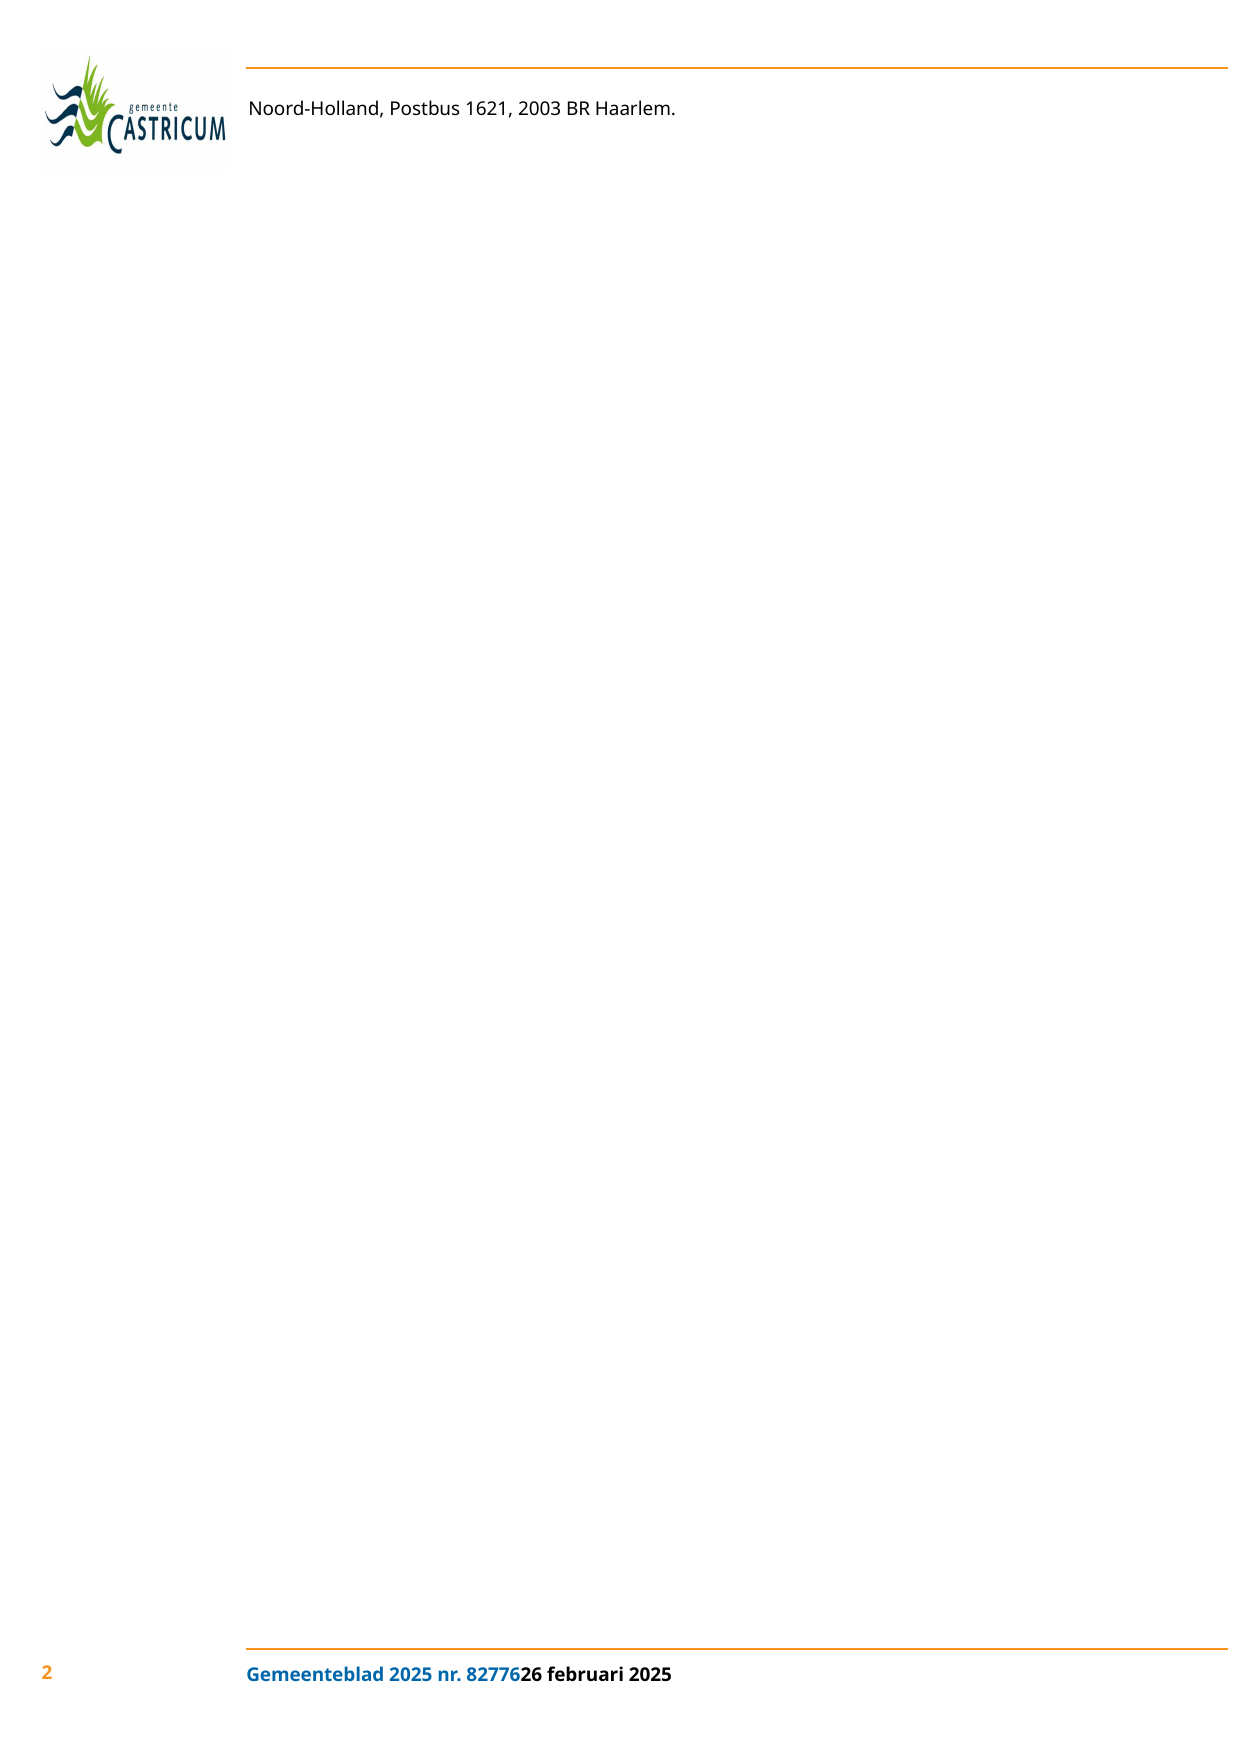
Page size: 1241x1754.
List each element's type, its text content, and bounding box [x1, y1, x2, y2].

text Noord-Holland, Postbus 1621, 2003 BR Haarlem. [248, 95, 1152, 121]
picture [41, 47, 231, 172]
